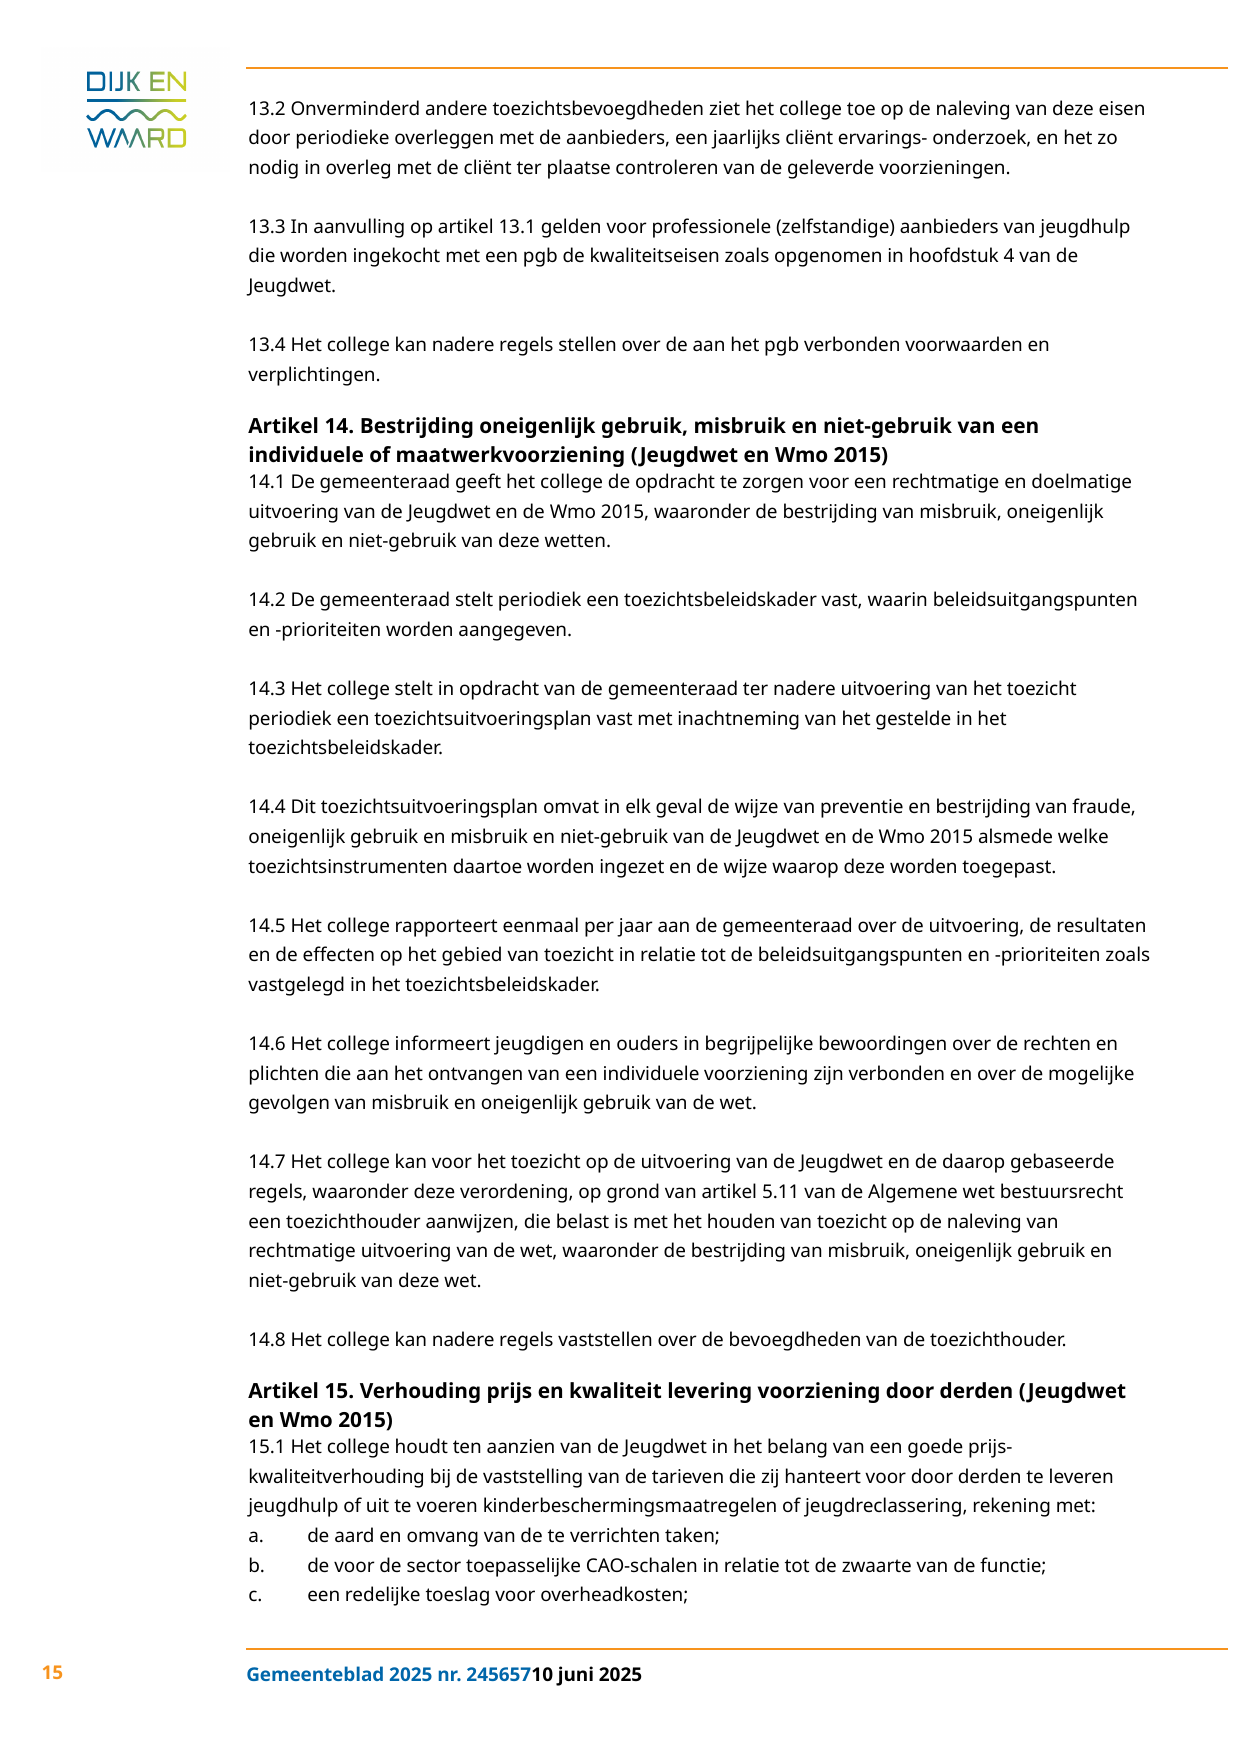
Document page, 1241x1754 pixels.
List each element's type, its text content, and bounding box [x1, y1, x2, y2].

text 14.1 De gemeenteraad geeft het college de opdracht te zorgen voor een rechtmatige en doelmatige uitvoering van de Jeugdwet en de Wmo 2015, waaronder de bestrijding van misbruik, oneigenlijk gebruik en niet-gebruik van deze wetten. [248, 468, 1152, 553]
text 14.6 Het college informeert jeugdigen en ouders in begrijpelijke bewoordingen over de rechten en plichten die aan het ontvangen van een individuele voorziening zijn verbonden en over de mogelijke gevolgen van misbruik en oneigenlijk gebruik van de wet. [248, 1030, 1152, 1115]
text 14.5 Het college rapporteert eenmaal per jaar aan de gemeenteraad over de uitvoering, de resultaten en de effecten op het gebied van toezicht in relatie tot de beleidsuitgangspunten en -prioriteiten zoals vastgelegd in het toezichtsbeleidskader. [248, 912, 1152, 997]
list de aard en omvang van de te verrichten taken; [248, 1522, 1152, 1548]
text 13.3 In aanvulling op artikel 13.1 gelden voor professionele (zelfstandige) aanbieders van jeugdhulp die worden ingekocht met een pgb de kwaliteitseisen zoals opgenomen in hoofdstuk 4 van de Jeugdwet. [248, 213, 1152, 298]
text 14.7 Het college kan voor het toezicht op de uitvoering van de Jeugdwet en de daarop gebaseerde regels, waaronder deze verordening, op grond van artikel 5.11 van de Algemene wet bestuursrecht een toezichthouder aanwijzen, die belast is met het houden van toezicht op de naleving van rechtmatige uitvoering van de wet, waaronder de bestrijding van misbruik, oneigenlijk gebruik en niet-gebruik van deze wet. [248, 1149, 1152, 1293]
text Artikel 15. Verhouding prijs en kwaliteit levering voorziening door derden (Jeugdwet en Wmo 2015) [248, 1377, 1152, 1433]
text 14.3 Het college stelt in opdracht van de gemeenteraad ter nadere uitvoering van het toezicht periodiek een toezichtsuitvoeringsplan vast met inachtneming van het gestelde in het toezichtsbeleidskader. [248, 675, 1152, 760]
text 15.1 Het college houdt ten aanzien van de Jeugdwet in het belang van een goede prijs-kwaliteitverhouding bij de vaststelling van de tarieven die zij hanteert voor door derden te leveren jeugdhulp of uit te voeren kinderbeschermingsmaatregelen of jeugdreclassering, rekening met: [248, 1433, 1152, 1518]
picture [41, 47, 231, 172]
list de voor de sector toepasselijke CAO-schalen in relatie tot de zwaarte van de functie; [248, 1552, 1152, 1578]
text 13.2 Onverminderd andere toezichtsbevoegdheden ziet het college toe op de naleving van deze eisen door periodieke overleggen met de aanbieders, een jaarlijks cliënt ervarings- onderzoek, en het zo nodig in overleg met de cliënt ter plaatse controleren van de geleverde voorzieningen. [248, 95, 1152, 180]
text 13.4 Het college kan nadere regels stellen over de aan het pgb verbonden voorwaarden en verplichtingen. [248, 331, 1152, 387]
text 14.8 Het college kan nadere regels vaststellen over de bevoegdheden van de toezichthouder. [248, 1326, 1152, 1352]
text 14.2 De gemeenteraad stelt periodiek een toezichtsbeleidskader vast, waarin beleidsuitgangspunten en -prioriteiten worden aangegeven. [248, 587, 1152, 642]
text Artikel 14. Bestrijding oneigenlijk gebruik, misbruik en niet-gebruik van een individuele of maatwerkvoorziening (Jeugdwet en Wmo 2015) [248, 411, 1152, 468]
list een redelijke toeslag voor overheadkosten; [248, 1581, 1152, 1607]
text 14.4 Dit toezichtsuitvoeringsplan omvat in elk geval de wijze van preventie en bestrijding van fraude, oneigenlijk gebruik en misbruik en niet-gebruik van de Jeugdwet en de Wmo 2015 alsmede welke toezichtsinstrumenten daartoe worden ingezet en de wijze waarop deze worden toegepast. [248, 794, 1152, 879]
